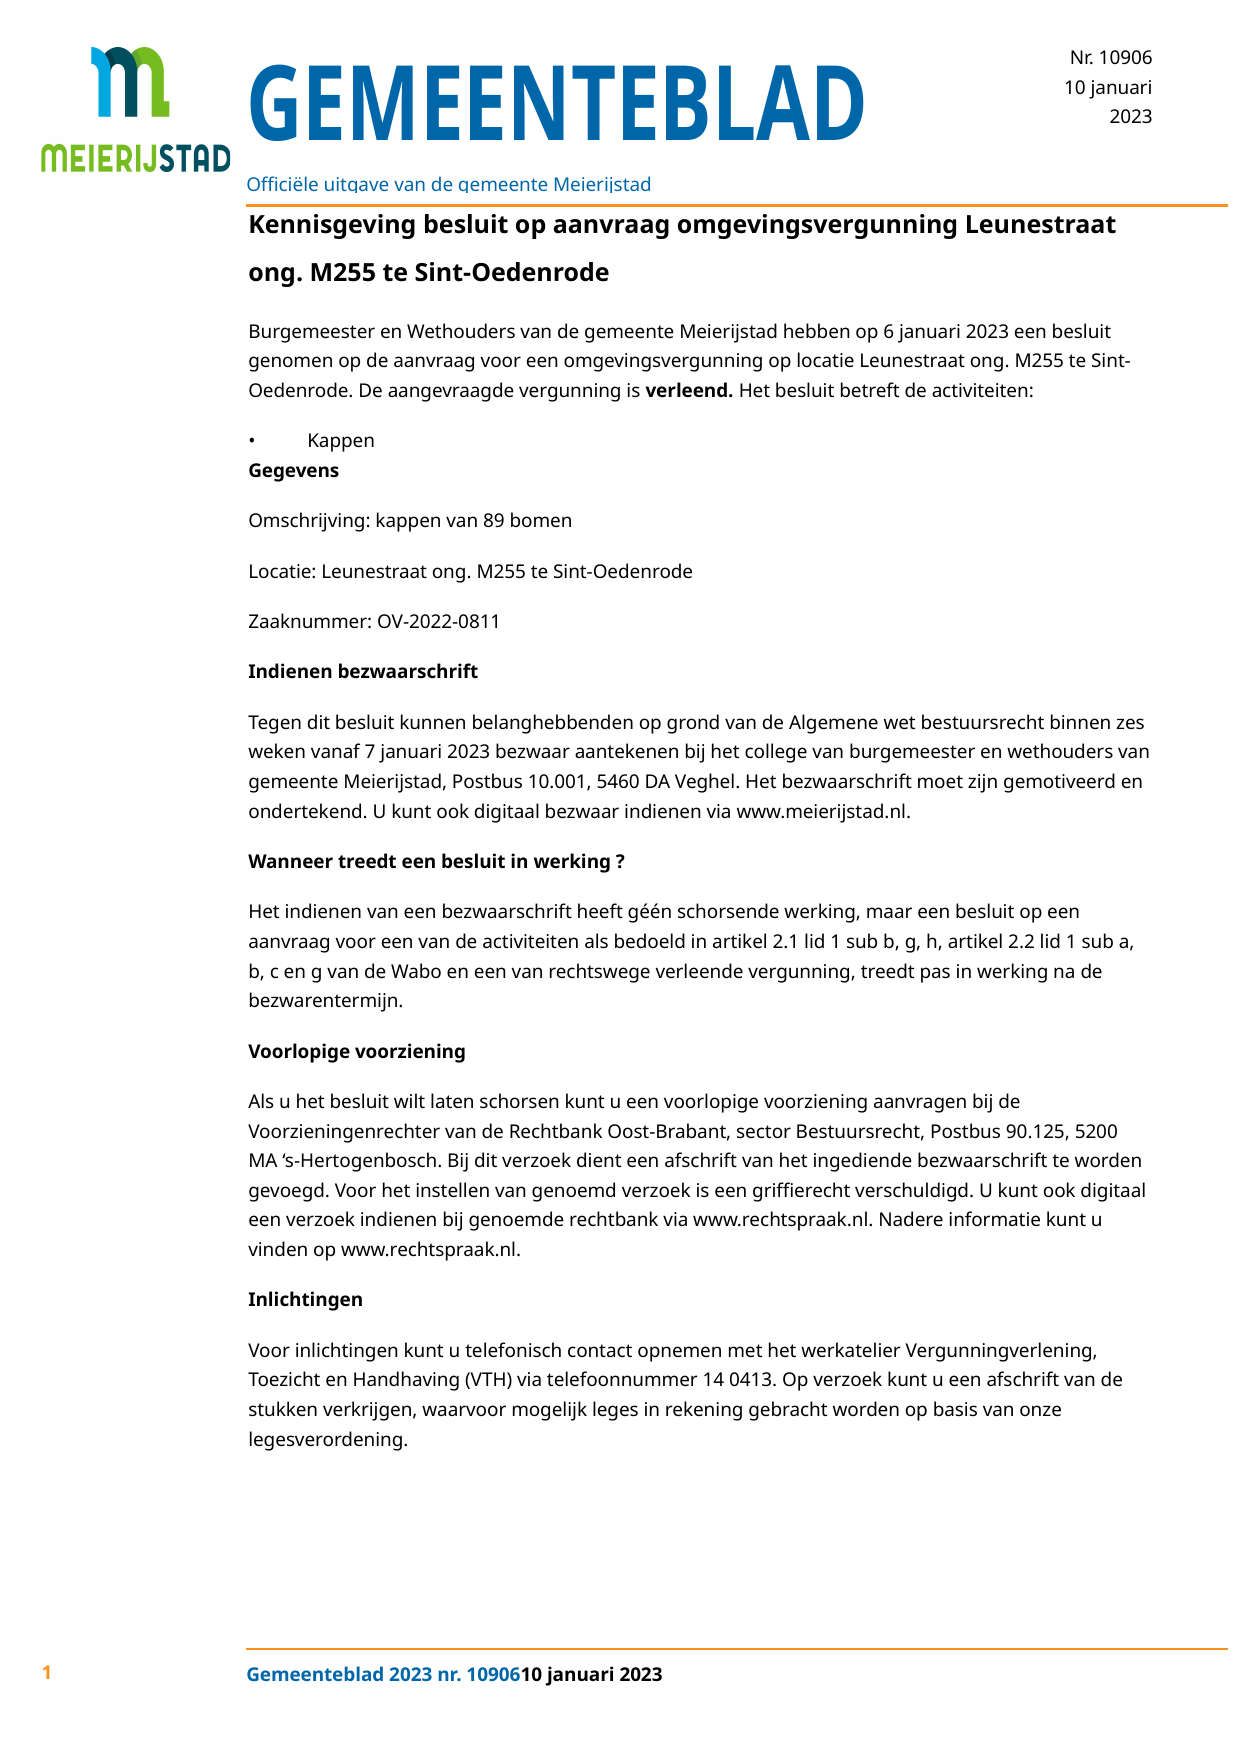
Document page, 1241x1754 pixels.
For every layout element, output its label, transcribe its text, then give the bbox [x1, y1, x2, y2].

text Omschrijving: kappen van 89 bomen [248, 507, 1152, 533]
text Zaaknummer: OV-2022-0811 [248, 608, 1152, 634]
text Als u het besluit wilt laten schorsen kunt u een voorlopige voorziening aanvragen bij de Voorzieningenrechter van de Rechtbank Oost-Brabant, sector Bestuursrecht, Postbus 90.125, 5200 MA ‘s-Hertogenbosch. Bij dit verzoek dient een afschrift van het ingediende bezwaarschrift te worden gevoegd. Voor het instellen van genoemd verzoek is een griffierecht verschuldigd. U kunt ook digitaal een verzoek indienen bij genoemde rechtbank via www.rechtspraak.nl. Nadere informatie kunt u vinden op www.rechtspraak.nl. [248, 1088, 1152, 1262]
text Inlichtingen [248, 1287, 1152, 1312]
text Wanneer treedt een besluit in werking ? [248, 848, 1152, 874]
text Het indienen van een bezwaarschrift heeft géén schorsende werking, maar een besluit op een aanvraag voor een van de activiteiten als bedoeld in artikel 2.1 lid 1 sub b, g, h, artikel 2.2 lid 1 sub a, b, c en g van de Wabo en een van rechtswege verleende vergunning, treedt pas in werking na de bezwarentermijn. [248, 899, 1152, 1013]
text Gegevens [248, 457, 1152, 483]
text Burgemeester en Wethouders van de gemeente Meierijstad hebben op 6 januari 2023 een besluit genomen op de aanvraag voor een omgevingsvergunning op locatie Leunestraat ong. M255 te Sint-Oedenrode. De aangevraagde vergunning is verleend. Het besluit betreft de activiteiten: [248, 318, 1152, 403]
text Kennisgeving besluit op aanvraag omgevingsvergunning Leunestraat ong. M255 te Sint-Oedenrode [248, 207, 1152, 288]
picture [41, 47, 231, 172]
text Locatie: Leunestraat ong. M255 te Sint-Oedenrode [248, 558, 1152, 584]
text Indienen bezwaarschrift [248, 659, 1152, 684]
text Tegen dit besluit kunnen belanghebbenden op grond van de Algemene wet bestuursrecht binnen zes weken vanaf 7 januari 2023 bezwaar aantekenen bij het college van burgemeester en wethouders van gemeente Meierijstad, Postbus 10.001, 5460 DA Veghel. Het bezwaarschrift moet zijn gemotiveerd en ondertekend. U kunt ook digitaal bezwaar indienen via www.meierijstad.nl. [248, 709, 1152, 824]
text Voorlopige voorziening [248, 1038, 1152, 1064]
list Kappen [248, 427, 1152, 453]
text Voor inlichtingen kunt u telefonisch contact opnemen met het werkatelier Vergunningverlening, Toezicht en Handhaving (VTH) via telefoonnummer 14 0413. Op verzoek kunt u een afschrift van de stukken verkrijgen, waarvoor mogelijk leges in rekening gebracht worden op basis van onze legesverordening. [248, 1337, 1152, 1452]
